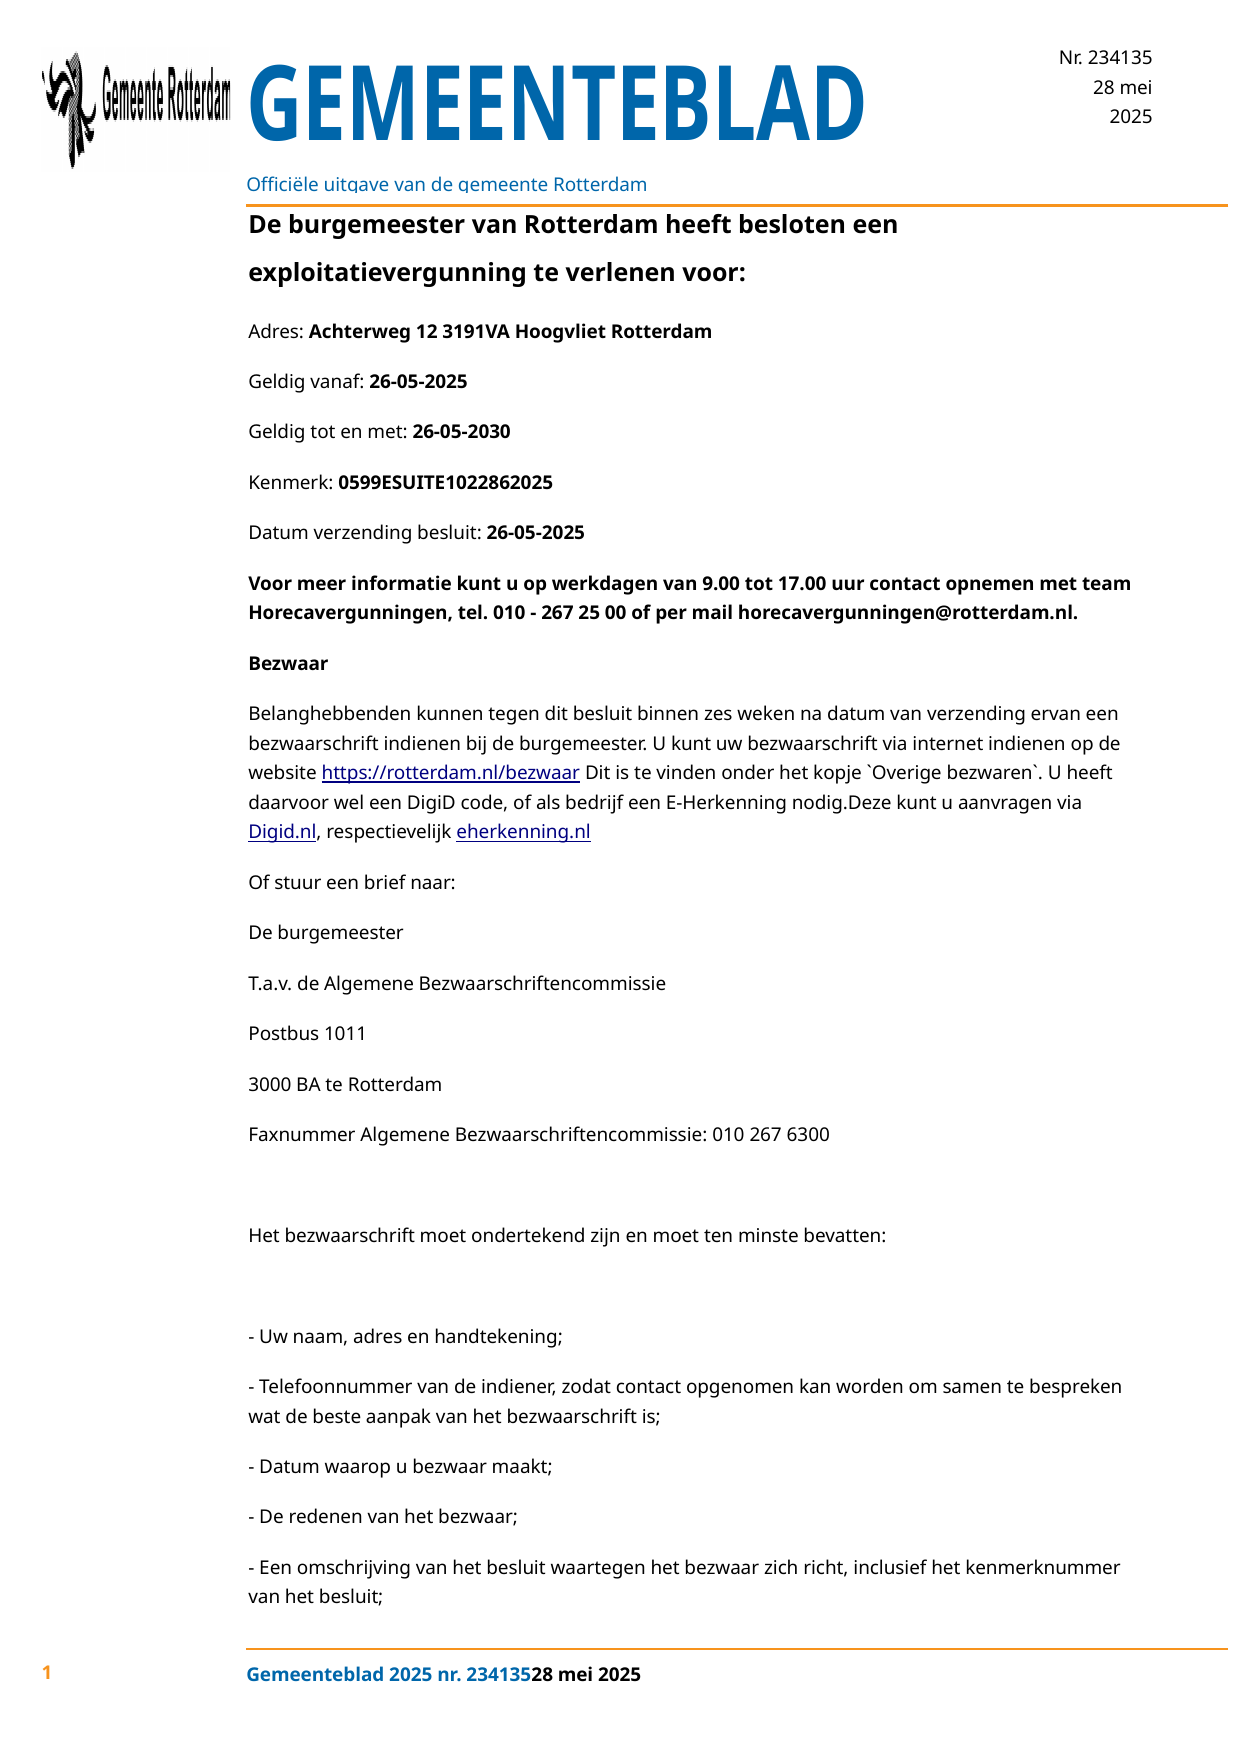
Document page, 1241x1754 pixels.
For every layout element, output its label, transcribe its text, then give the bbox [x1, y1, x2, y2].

text Kenmerk: 0599ESUITE1022862025 [248, 469, 1152, 495]
text - Telefoonnummer van de indiener, zodat contact opgenomen kan worden om samen te bespreken wat de beste aanpak van het bezwaarschrift is; [248, 1373, 1152, 1429]
text De burgemeester [248, 919, 1152, 945]
picture [41, 47, 231, 172]
text Geldig tot en met: 26-05-2030 [248, 419, 1152, 444]
text Bezwaar [248, 650, 1152, 676]
text Voor meer informatie kunt u op werkdagen van 9.00 tot 17.00 uur contact opnemen met team Horecavergunningen, tel. 010 - 267 25 00 of per mail horecavergunningen@rotterdam.nl. [248, 570, 1152, 625]
text - De redenen van het bezwaar; [248, 1504, 1152, 1529]
text 3000 BA te Rotterdam [248, 1071, 1152, 1097]
text - Uw naam, adres en handtekening; [248, 1323, 1152, 1349]
text Of stuur een brief naar: [248, 869, 1152, 895]
text Datum verzending besluit: 26-05-2025 [248, 519, 1152, 545]
text Adres: Achterweg 12 3191VA Hoogvliet Rotterdam [248, 318, 1152, 344]
text De burgemeester van Rotterdam heeft besloten een exploitatievergunning te verlenen voor: [248, 207, 1152, 288]
text Geldig vanaf: 26-05-2025 [248, 368, 1152, 394]
text Postbus 1011 [248, 1020, 1152, 1046]
text Faxnummer Algemene Bezwaarschriftencommissie: 010 267 6300 [248, 1121, 1152, 1147]
text Belanghebbenden kunnen tegen dit besluit binnen zes weken na datum van verzending ervan een bezwaarschrift indienen bij de burgemeester. U kunt uw bezwaarschrift via internet indienen op de website https://rotterdam.nl/bezwaar Dit is te vinden onder het kopje `Overige bezwaren`. U heeft daarvoor wel een DigiD code, of als bedrijf een E-Herkenning nodig.Deze kunt u aanvragen via Digid.nl, respectievelijk eherkenning.nl [248, 700, 1152, 844]
text - Datum waarop u bezwaar maakt; [248, 1453, 1152, 1479]
text T.a.v. de Algemene Bezwaarschriftencommissie [248, 970, 1152, 996]
text - Een omschrijving van het besluit waartegen het bezwaar zich richt, inclusief het kenmerknummer van het besluit; [248, 1554, 1152, 1609]
text Het bezwaarschrift moet ondertekend zijn en moet ten minste bevatten: [248, 1222, 1152, 1248]
